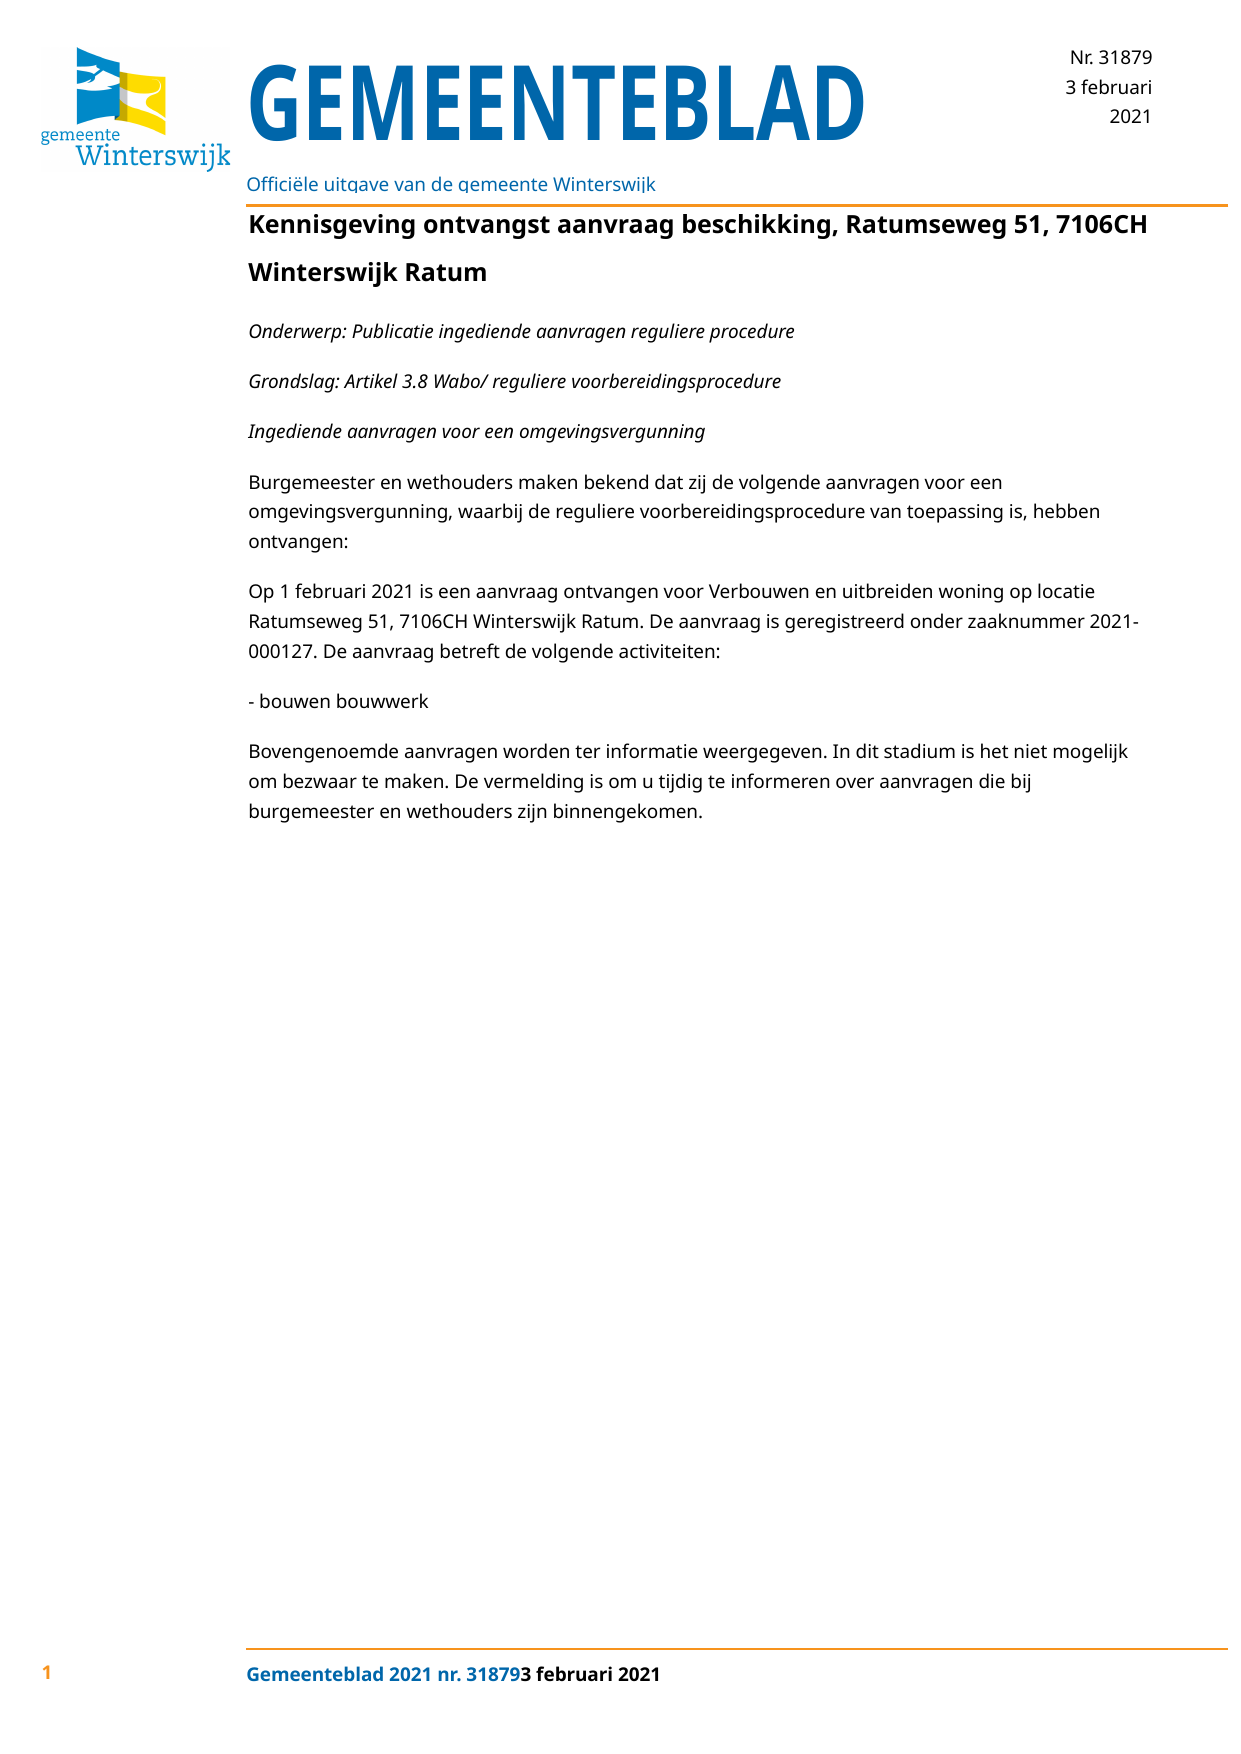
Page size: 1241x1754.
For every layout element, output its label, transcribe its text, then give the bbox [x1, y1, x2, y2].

text Onderwerp: Publicatie ingediende aanvragen reguliere procedure [248, 318, 1152, 344]
text Burgemeester en wethouders maken bekend dat zij de volgende aanvragen voor een omgevingsvergunning, waarbij de reguliere voorbereidingsprocedure van toepassing is, hebben ontvangen: [248, 469, 1152, 554]
text Kennisgeving ontvangst aanvraag beschikking, Ratumseweg 51, 7106CH Winterswijk Ratum [248, 207, 1152, 288]
text Bovengenoemde aanvragen worden ter informatie weergegeven. In dit stadium is het niet mogelijk om bezwaar te maken. De vermelding is om u tijdig te informeren over aanvragen die bij burgemeester en wethouders zijn binnengekomen. [248, 739, 1152, 824]
text Grondslag: Artikel 3.8 Wabo/ reguliere voorbereidingsprocedure [248, 368, 1152, 394]
picture [41, 47, 231, 172]
picture [225, 153, 231, 162]
text Ingediende aanvragen voor een omgevingsvergunning [248, 419, 1152, 444]
text Op 1 februari 2021 is een aanvraag ontvangen voor Verbouwen en uitbreiden woning op locatie Ratumseweg 51, 7106CH Winterswijk Ratum. De aanvraag is geregistreerd onder zaaknummer 2021-000127. De aanvraag betreft de volgende activiteiten: [248, 579, 1152, 664]
text - bouwen bouwwerk [248, 688, 1152, 714]
